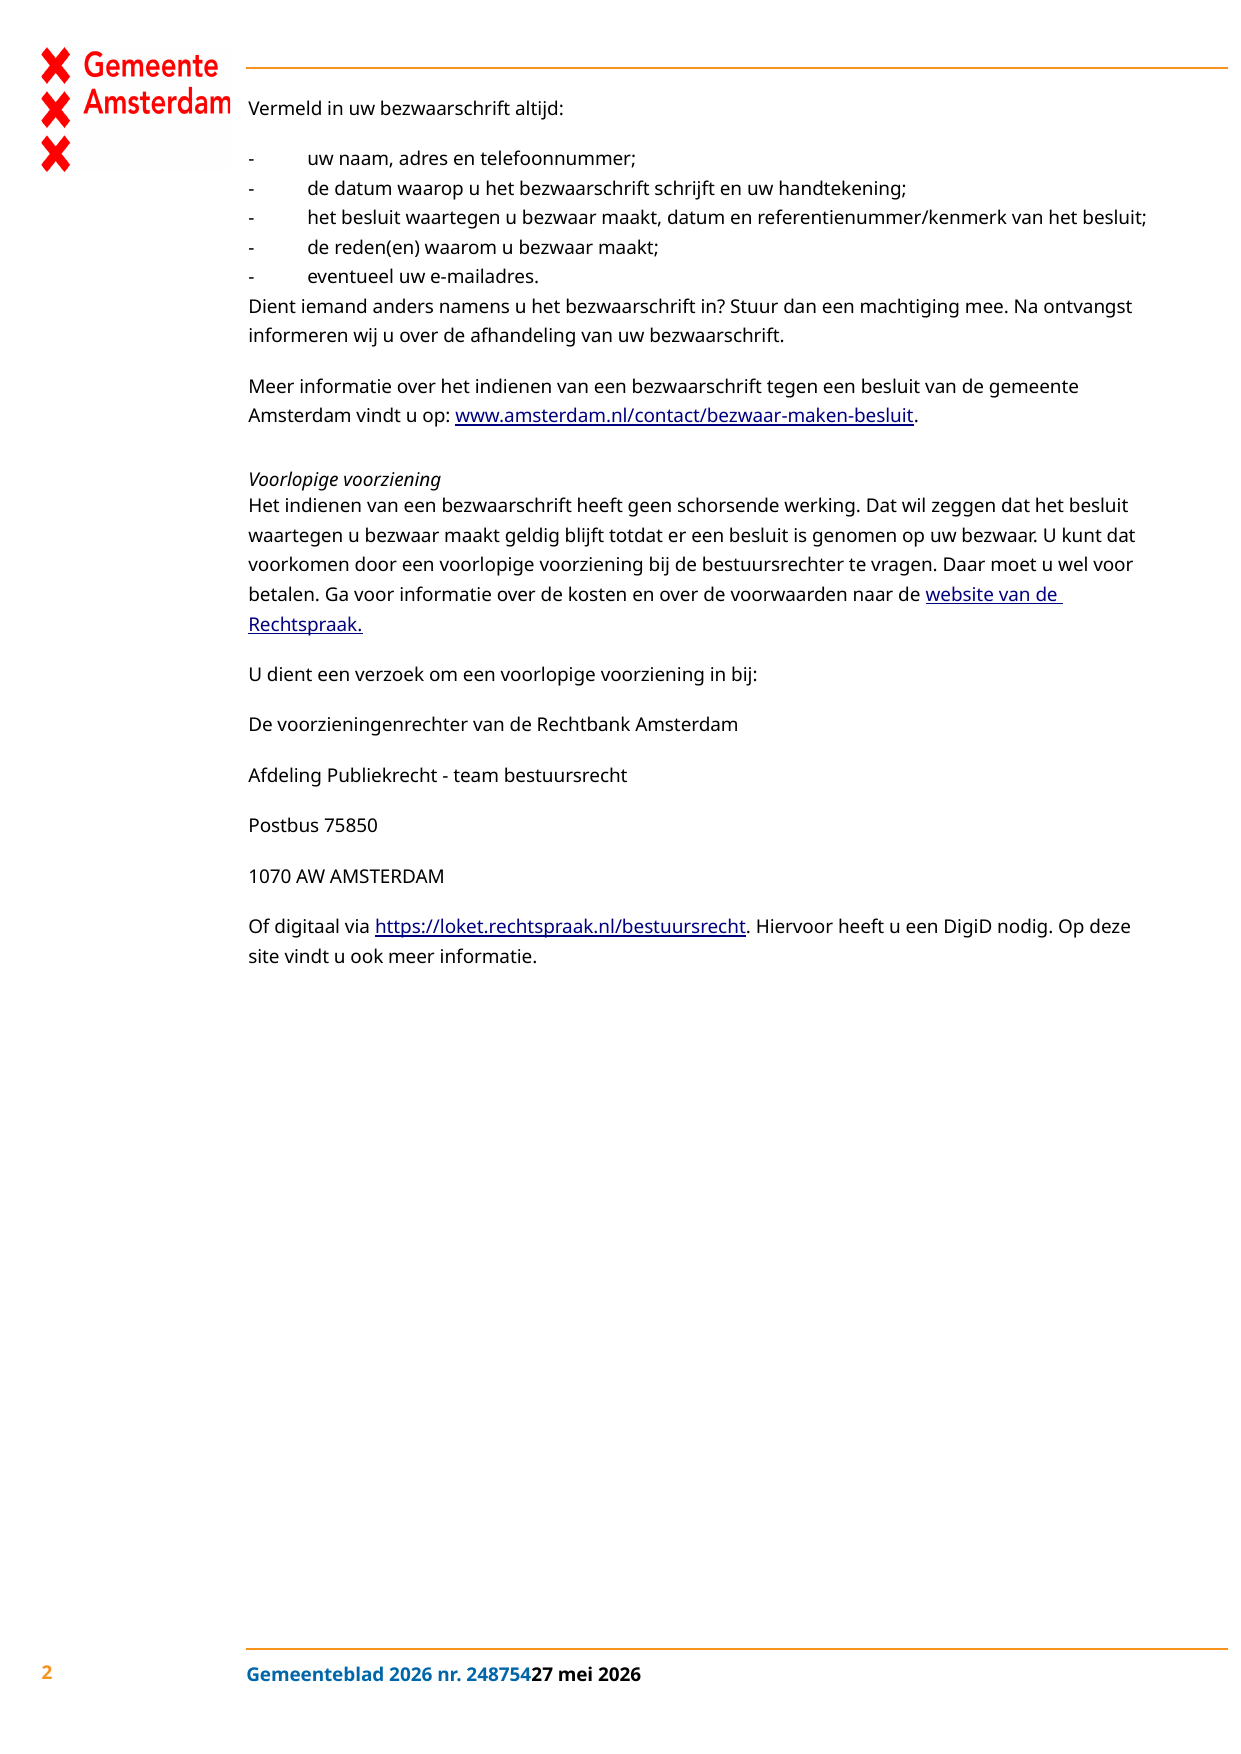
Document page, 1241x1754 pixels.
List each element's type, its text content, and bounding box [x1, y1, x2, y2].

list de reden(en) waarom u bezwaar maakt; [248, 234, 1152, 260]
list de datum waarop u het bezwaarschrift schrijft en uw handtekening; [248, 175, 1152, 201]
text Vermeld in uw bezwaarschrift altijd: [248, 95, 1152, 121]
text U dient een verzoek om een voorlopige voorziening in bij: [248, 661, 1152, 687]
text De voorzieningenrechter van de Rechtbank Amsterdam [248, 712, 1152, 737]
text Postbus 75850 [248, 812, 1152, 838]
list eventueel uw e-mailadres. [248, 263, 1152, 289]
list uw naam, adres en telefoonnummer; [248, 145, 1152, 171]
text Afdeling Publiekrecht - team bestuursrecht [248, 762, 1152, 788]
list het besluit waartegen u bezwaar maakt, datum en referentienummer/kenmerk van het besluit; [248, 204, 1152, 230]
text Dient iemand anders namens u het bezwaarschrift in? Stuur dan een machtiging mee. Na ontvangst informeren wij u over de afhandeling van uw bezwaarschrift. [248, 293, 1152, 348]
text Het indienen van een bezwaarschrift heeft geen schorsende werking. Dat wil zeggen dat het besluit waartegen u bezwaar maakt geldig blijft totdat er een besluit is genomen op uw bezwaar. U kunt dat voorkomen door een voorlopige voorziening bij de bestuursrechter te vragen. Daar moet u wel voor betalen. Ga voor informatie over de kosten en over de voorwaarden naar de website van de Rechtspraak. [248, 492, 1152, 636]
picture [41, 47, 231, 172]
text 1070 AW AMSTERDAM [248, 863, 1152, 888]
text Of digitaal via https://loket.rechtspraak.nl/bestuursrecht. Hiervoor heeft u een DigiD nodig. Op deze site vindt u ook meer informatie. [248, 913, 1152, 968]
text Meer informatie over het indienen van een bezwaarschrift tegen een besluit van de gemeente Amsterdam vindt u op: www.amsterdam.nl/contact/bezwaar-maken-besluit. [248, 373, 1152, 428]
text Voorlopige voorziening [248, 467, 1152, 492]
